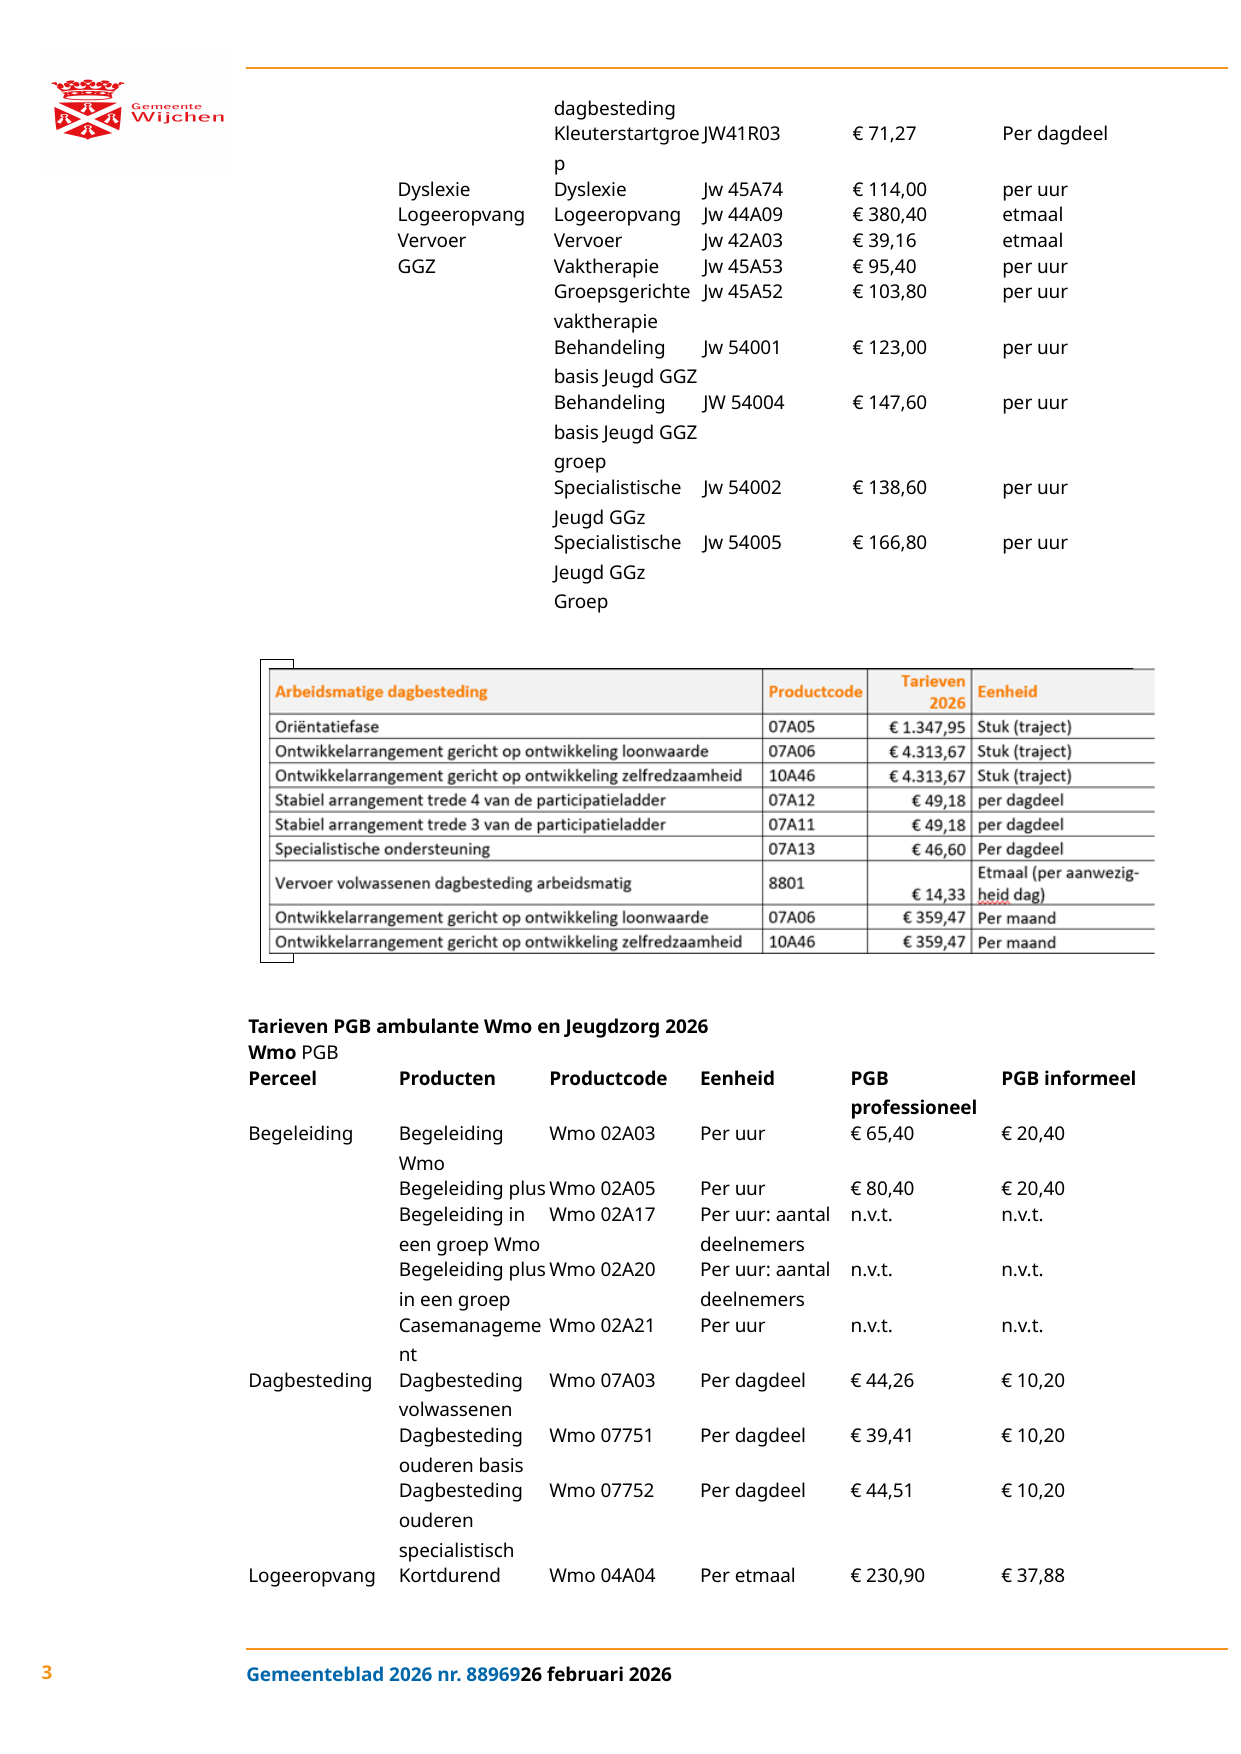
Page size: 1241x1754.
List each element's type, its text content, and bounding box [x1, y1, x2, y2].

table_cell Groepsgerichte vaktherapie [554, 279, 703, 334]
table_cell Per dagdeel [1002, 121, 1152, 176]
table_cell Vervoer [554, 227, 703, 253]
table_cell € 80,40 [850, 1175, 1001, 1201]
table_cell Jw 54002 [703, 474, 852, 529]
table_cell per uur [1002, 334, 1152, 389]
table_cell [248, 95, 397, 614]
table_cell € 71,27 [853, 121, 1002, 176]
table_cell Casemanagement [399, 1312, 549, 1367]
table_cell € 10,20 [1001, 1423, 1152, 1478]
table_header Tarieven PGB ambulante Wmo en Jeugdzorg 2026 [248, 1013, 1152, 1039]
table_cell € 44,51 [850, 1478, 1001, 1563]
table_cell Wmo 02A20 [549, 1256, 700, 1312]
table_cell per uur [1002, 253, 1152, 279]
table_cell Per uur [700, 1175, 850, 1201]
table_cell Dagbesteding [248, 1367, 398, 1563]
table_cell Begeleiding Wmo [399, 1120, 549, 1175]
table_cell € 37,88 [1001, 1563, 1152, 1588]
table_cell n.v.t. [850, 1201, 1001, 1256]
table_cell Dagbesteding ouderen specialistisch [399, 1478, 549, 1563]
table_cell Jw 54001 [703, 334, 852, 389]
table_cell Begeleiding plus [399, 1175, 549, 1201]
table_cell Per dagdeel [700, 1367, 850, 1422]
table_cell n.v.t. [1001, 1256, 1152, 1312]
table_cell Jw 42A03 [703, 227, 852, 253]
table_cell € 39,41 [850, 1423, 1001, 1478]
table_cell Jw 45A52 [703, 279, 852, 334]
table_cell € 123,00 [853, 334, 1002, 389]
table_cell Per uur: aantal deelnemers [700, 1256, 850, 1312]
table_cell Jw 44A09 [703, 202, 852, 227]
picture [41, 47, 231, 172]
table_cell Specialistische Jeugd GGz [554, 474, 703, 529]
table_cell € 65,40 [850, 1120, 1001, 1175]
table_cell Per uur [700, 1120, 850, 1175]
table_cell JW 54004 [703, 389, 852, 474]
picture [268, 668, 1155, 954]
table_cell n.v.t. [850, 1256, 1001, 1312]
table_cell PGB professioneel [850, 1065, 1001, 1120]
table_cell Producten [399, 1065, 549, 1120]
table_cell Productcode [549, 1065, 700, 1120]
table_cell n.v.t. [1001, 1201, 1152, 1256]
table_cell € 20,40 [1001, 1120, 1152, 1175]
table_cell Per dagdeel [700, 1478, 850, 1563]
table_cell per uur [1002, 389, 1152, 474]
table_cell Jw 45A53 [703, 253, 852, 279]
table_cell Kortdurend [399, 1563, 549, 1588]
table_cell Wmo 07751 [549, 1423, 700, 1478]
table_cell Wmo 02A17 [549, 1201, 700, 1256]
table_cell Wmo PGB [248, 1039, 1152, 1065]
table_cell € 230,90 [850, 1563, 1001, 1588]
table_cell n.v.t. [850, 1312, 1001, 1367]
table_cell Dagbesteding ouderen basis [399, 1423, 549, 1478]
table_cell € 20,40 [1001, 1175, 1152, 1201]
table_cell GGZ [398, 253, 553, 614]
table_cell etmaal [1002, 227, 1152, 253]
table_cell € 10,20 [1001, 1478, 1152, 1563]
table_cell Wmo 02A05 [549, 1175, 700, 1201]
table_cell Jw 45A74 [703, 176, 852, 202]
table_cell € 166,80 [853, 530, 1002, 614]
table_cell Wmo 02A21 [549, 1312, 700, 1367]
table_cell per uur [1002, 474, 1152, 529]
table_cell € 44,26 [850, 1367, 1001, 1422]
table_cell Wmo 02A03 [549, 1120, 700, 1175]
table_cell Specialistische Jeugd GGz Groep [554, 530, 703, 614]
table_cell Per dagdeel [700, 1423, 850, 1478]
table_cell Kleuterstartgroep [554, 121, 703, 176]
table_cell € 103,80 [853, 279, 1002, 334]
table_cell Per uur: aantal deelnemers [700, 1201, 850, 1256]
table_cell Dagbesteding volwassenen [399, 1367, 549, 1422]
table_cell Logeeropvang [554, 202, 703, 227]
table_cell Eenheid [700, 1065, 850, 1120]
table_cell Dyslexie [398, 176, 553, 202]
table_cell per uur [1002, 279, 1152, 334]
table_cell Begeleiding in een groep Wmo [399, 1201, 549, 1256]
table_cell Begeleiding plus in een groep [399, 1256, 549, 1312]
table_cell Behandeling basis Jeugd GGZ groep [554, 389, 703, 474]
table_cell € 138,60 [853, 474, 1002, 529]
table_cell Begeleiding [248, 1120, 398, 1367]
table_cell € 147,60 [853, 389, 1002, 474]
table_cell JW41R03 [703, 121, 852, 176]
table_cell dagbesteding [554, 95, 703, 121]
table_cell [703, 95, 852, 121]
table_cell [1002, 95, 1152, 121]
table_cell Per uur [700, 1312, 850, 1367]
table_cell PGB informeel [1001, 1065, 1152, 1120]
table_cell Vaktherapie [554, 253, 703, 279]
table_cell [853, 95, 1002, 121]
table_cell Vervoer [398, 227, 553, 253]
table_cell Dyslexie [554, 176, 703, 202]
table_cell per uur [1002, 530, 1152, 614]
table_cell per uur [1002, 176, 1152, 202]
table_cell Behandeling basis Jeugd GGZ [554, 334, 703, 389]
table_cell Logeeropvang [248, 1563, 398, 1588]
table_cell € 10,20 [1001, 1367, 1152, 1422]
table_cell € 95,40 [853, 253, 1002, 279]
table_cell Per etmaal [700, 1563, 850, 1588]
table_cell Wmo 07752 [549, 1478, 700, 1563]
table_cell € 39,16 [853, 227, 1002, 253]
table_cell Wmo 04A04 [549, 1563, 700, 1588]
table_cell € 380,40 [853, 202, 1002, 227]
table_cell etmaal [1002, 202, 1152, 227]
table_cell € 114,00 [853, 176, 1002, 202]
table_cell Logeeropvang [398, 202, 553, 227]
table_cell [398, 95, 553, 176]
table_cell n.v.t. [1001, 1312, 1152, 1367]
table_cell Perceel [248, 1065, 398, 1120]
table_cell Wmo 07A03 [549, 1367, 700, 1422]
table_cell Jw 54005 [703, 530, 852, 614]
